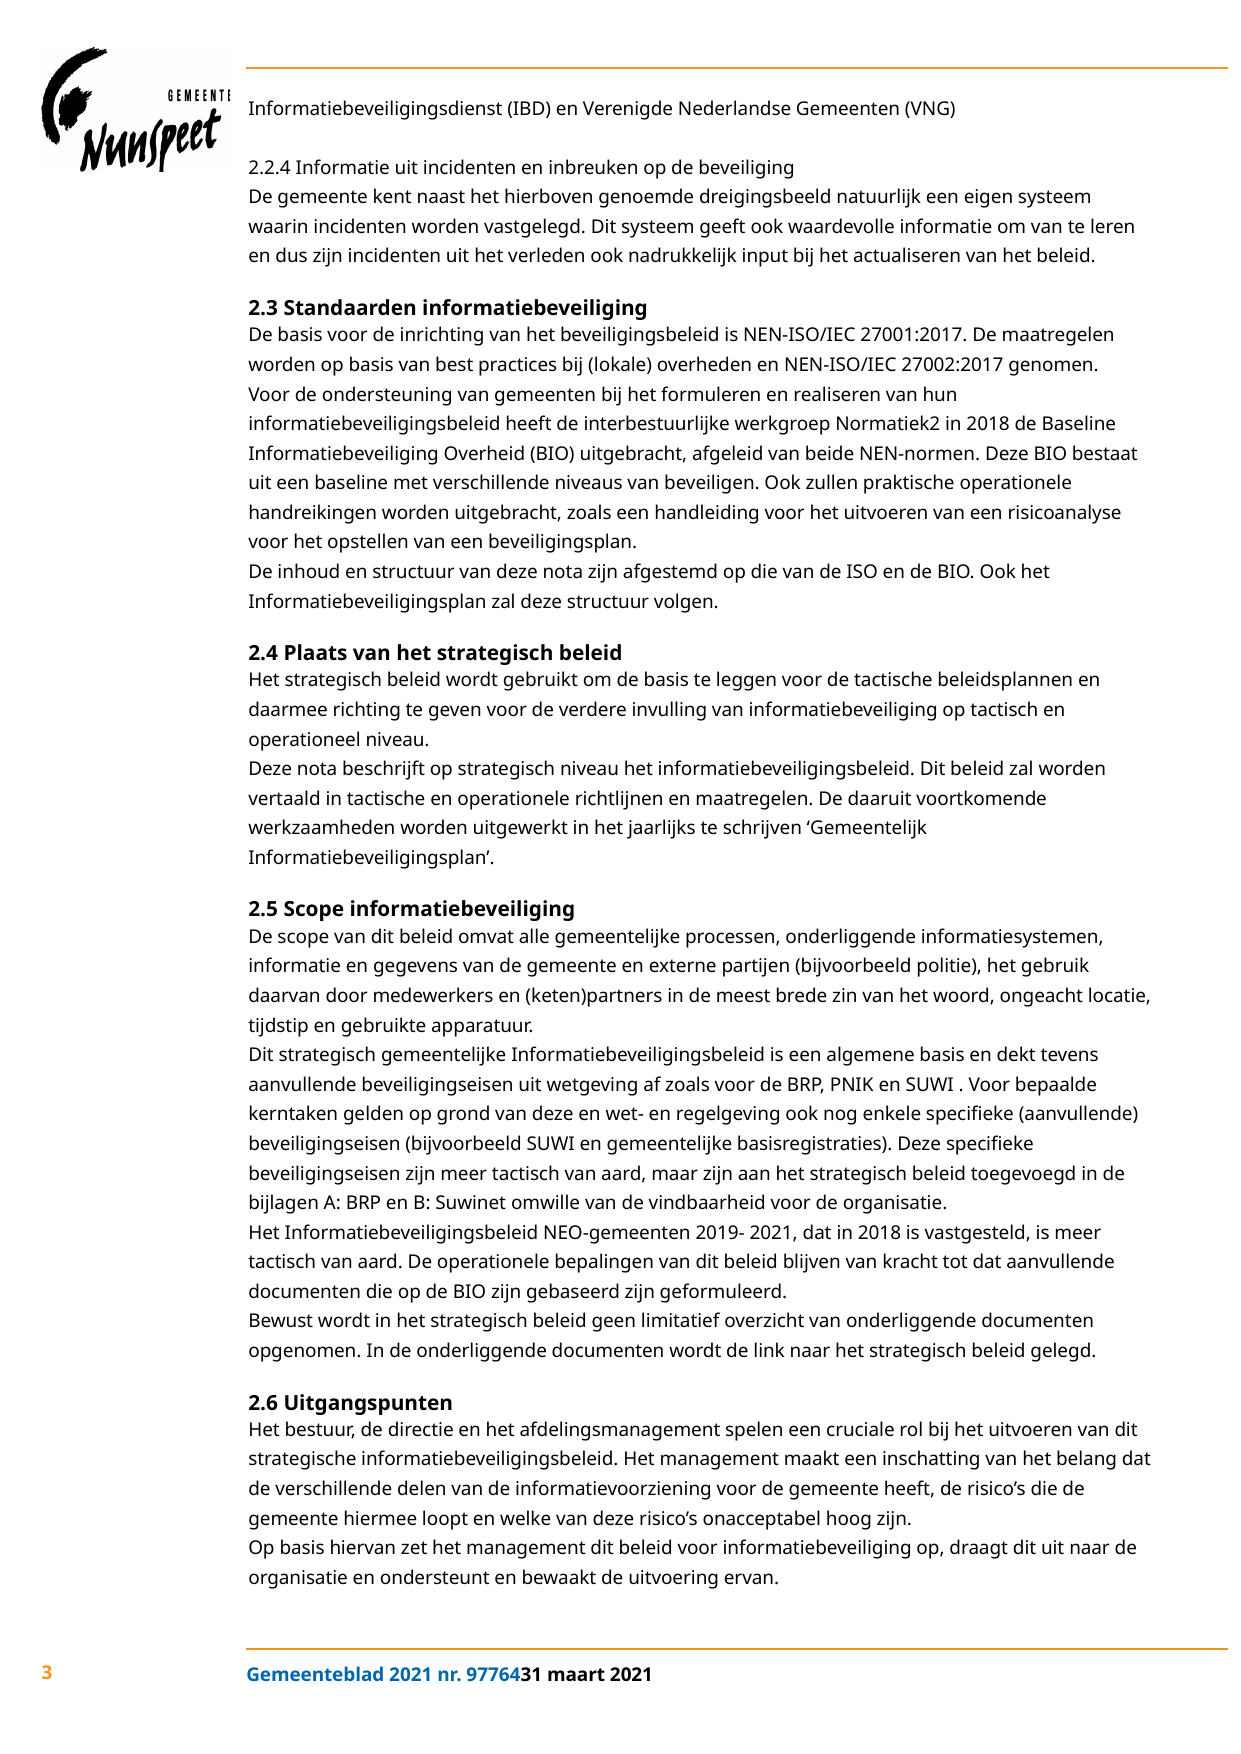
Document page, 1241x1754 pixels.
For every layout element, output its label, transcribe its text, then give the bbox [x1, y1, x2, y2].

text 2.4 Plaats van het strategisch beleid [248, 638, 1152, 667]
text Deze nota beschrijft op strategisch niveau het informatiebeveiligingsbeleid. Dit beleid zal worden vertaald in tactische en operationele richtlijnen en maatregelen. De daaruit voortkomende werkzaamheden worden uitgewerkt in het jaarlijks te schrijven ‘Gemeentelijk Informatiebeveiligingsplan’. [248, 755, 1152, 870]
text Bewust wordt in het strategisch beleid geen limitatief overzicht van onderliggende documenten opgenomen. In de onderliggende documenten wordt de link naar het strategisch beleid gelegd. [248, 1308, 1152, 1363]
text Het Informatiebeveiligingsbeleid NEO-gemeenten 2019- 2021, dat in 2018 is vastgesteld, is meer tactisch van aard. De operationele bepalingen van dit beleid blijven van kracht tot dat aanvullende documenten die op de BIO zijn gebaseerd zijn geformuleerd. [248, 1219, 1152, 1304]
picture [41, 47, 231, 172]
text De inhoud en structuur van deze nota zijn afgestemd op die van de ISO en de BIO. Ook het Informatiebeveiligingsplan zal deze structuur volgen. [248, 558, 1152, 613]
text 2.5 Scope informatiebeveiliging [248, 894, 1152, 923]
text 2.6 Uitgangspunten [248, 1388, 1152, 1416]
text 2.2.4 Informatie uit incidenten en inbreuken op de beveiliging [248, 154, 1152, 180]
text Voor de ondersteuning van gemeenten bij het formuleren en realiseren van hun informatiebeveiligingsbeleid heeft de interbestuurlijke werkgroep Normatiek2 in 2018 de Baseline Informatiebeveiliging Overheid (BIO) uitgebracht, afgeleid van beide NEN-normen. Deze BIO bestaat uit een baseline met verschillende niveaus van beveiligen. Ook zullen praktische operationele handreikingen worden uitgebracht, zoals een handleiding voor het uitvoeren van een risicoanalyse voor het opstellen van een beveiligingsplan. [248, 381, 1152, 554]
text Informatiebeveiligingsdienst (IBD) en Verenigde Nederlandse Gemeenten (VNG) [248, 95, 1152, 121]
text De gemeente kent naast het hierboven genoemde dreigingsbeeld natuurlijk een eigen systeem waarin incidenten worden vastgelegd. Dit systeem geeft ook waardevolle informatie om van te leren en dus zijn incidenten uit het verleden ook nadrukkelijk input bij het actualiseren van het beleid. [248, 183, 1152, 268]
text 2.3 Standaarden informatiebeveiliging [248, 293, 1152, 322]
text Het bestuur, de directie en het afdelingsmanagement spelen een cruciale rol bij het uitvoeren van dit strategische informatiebeveiligingsbeleid. Het management maakt een inschatting van het belang dat de verschillende delen van de informatievoorziening voor de gemeente heeft, de risico’s die de gemeente hiermee loopt en welke van deze risico’s onacceptabel hoog zijn. [248, 1416, 1152, 1531]
text Het strategisch beleid wordt gebruikt om de basis te leggen voor de tactische beleidsplannen en daarmee richting te geven voor de verdere invulling van informatiebeveiliging op tactisch en operationeel niveau. [248, 667, 1152, 752]
text De basis voor de inrichting van het beveiligingsbeleid is NEN-ISO/IEC 27001:2017. De maatregelen worden op basis van best practices bij (lokale) overheden en NEN-ISO/IEC 27002:2017 genomen. [248, 322, 1152, 377]
text Op basis hiervan zet het management dit beleid voor informatiebeveiliging op, draagt dit uit naar de organisatie en ondersteunt en bewaakt de uitvoering ervan. [248, 1534, 1152, 1590]
text Dit strategisch gemeentelijke Informatiebeveiligingsbeleid is een algemene basis en dekt tevens aanvullende beveiligingseisen uit wetgeving af zoals voor de BRP, PNIK en SUWI . Voor bepaalde kerntaken gelden op grond van deze en wet- en regelgeving ook nog enkele specifieke (aanvullende) beveiligingseisen (bijvoorbeeld SUWI en gemeentelijke basisregistraties). Deze specifieke beveiligingseisen zijn meer tactisch van aard, maar zijn aan het strategisch beleid toegevoegd in de bijlagen A: BRP en B: Suwinet omwille van de vindbaarheid voor de organisatie. [248, 1041, 1152, 1215]
text De scope van dit beleid omvat alle gemeentelijke processen, onderliggende informatiesystemen, informatie en gegevens van de gemeente en externe partijen (bijvoorbeeld politie), het gebruik daarvan door medewerkers en (keten)partners in de meest brede zin van het woord, ongeacht locatie, tijdstip en gebruikte apparatuur. [248, 923, 1152, 1037]
